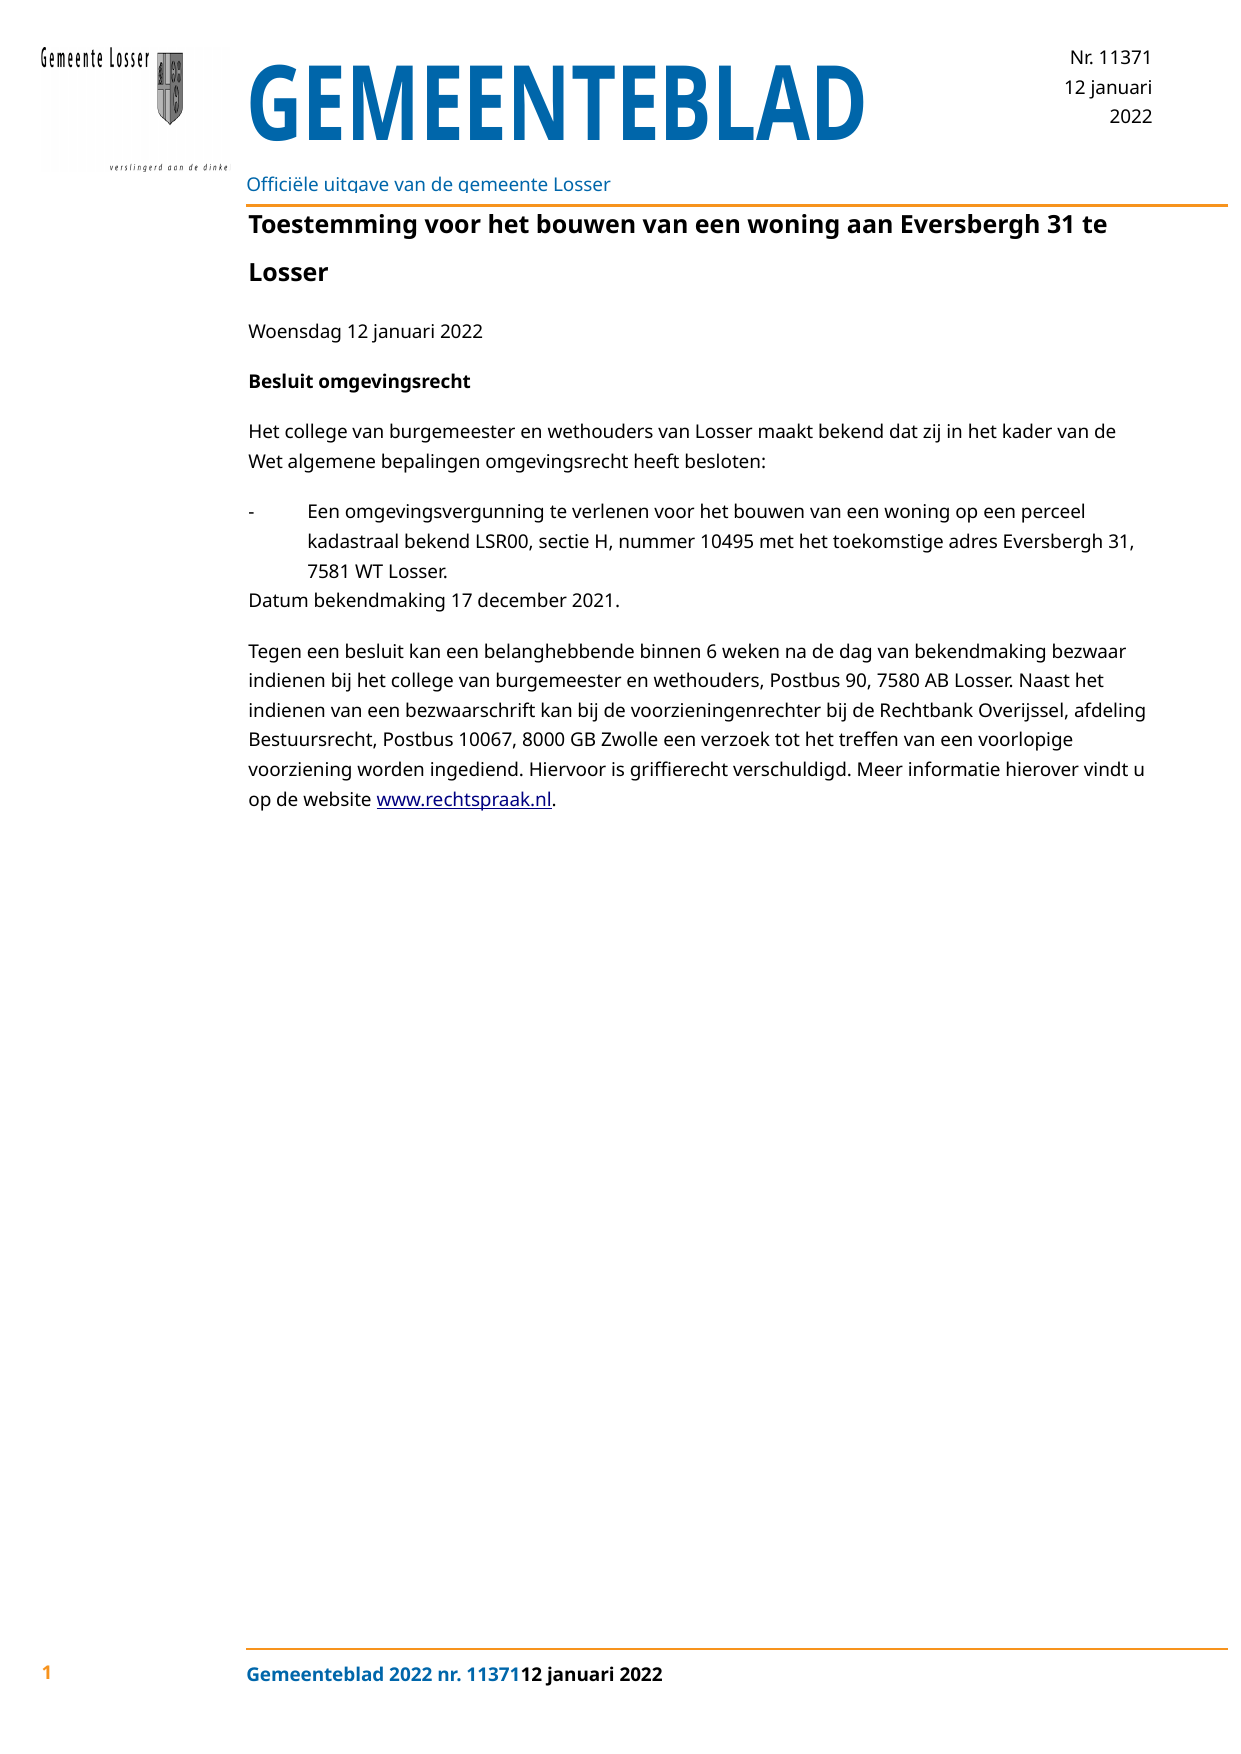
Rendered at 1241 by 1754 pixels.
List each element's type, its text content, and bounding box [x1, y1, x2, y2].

text Datum bekendmaking 17 december 2021. [248, 587, 1152, 613]
list Een omgevingsvergunning te verlenen voor het bouwen van een woning op een perceel kadastraal bekend LSR00, sectie H, nummer 10495 met het toekomstige adres Eversbergh 31, 7581 WT Losser. [248, 499, 1152, 584]
text Woensdag 12 januari 2022 [248, 318, 1152, 344]
text Tegen een besluit kan een belanghebbende binnen 6 weken na de dag van bekendmaking bezwaar indienen bij het college van burgemeester en wethouders, Postbus 90, 7580 AB Losser. Naast het indienen van een bezwaarschrift kan bij de voorzieningenrechter bij de Rechtbank Overijssel, afdeling Bestuursrecht, Postbus 10067, 8000 GB Zwolle een verzoek tot het treffen van een voorlopige voorziening worden ingediend. Hiervoor is griffierecht verschuldigd. Meer informatie hierover vindt u op de website www.rechtspraak.nl. [248, 638, 1152, 812]
text Besluit omgevingsrecht [248, 368, 1152, 394]
text Het college van burgemeester en wethouders van Losser maakt bekend dat zij in het kader van de Wet algemene bepalingen omgevingsrecht heeft besloten: [248, 419, 1152, 474]
text Toestemming voor het bouwen van een woning aan Eversbergh 31 te Losser [248, 207, 1152, 288]
picture [41, 47, 231, 172]
